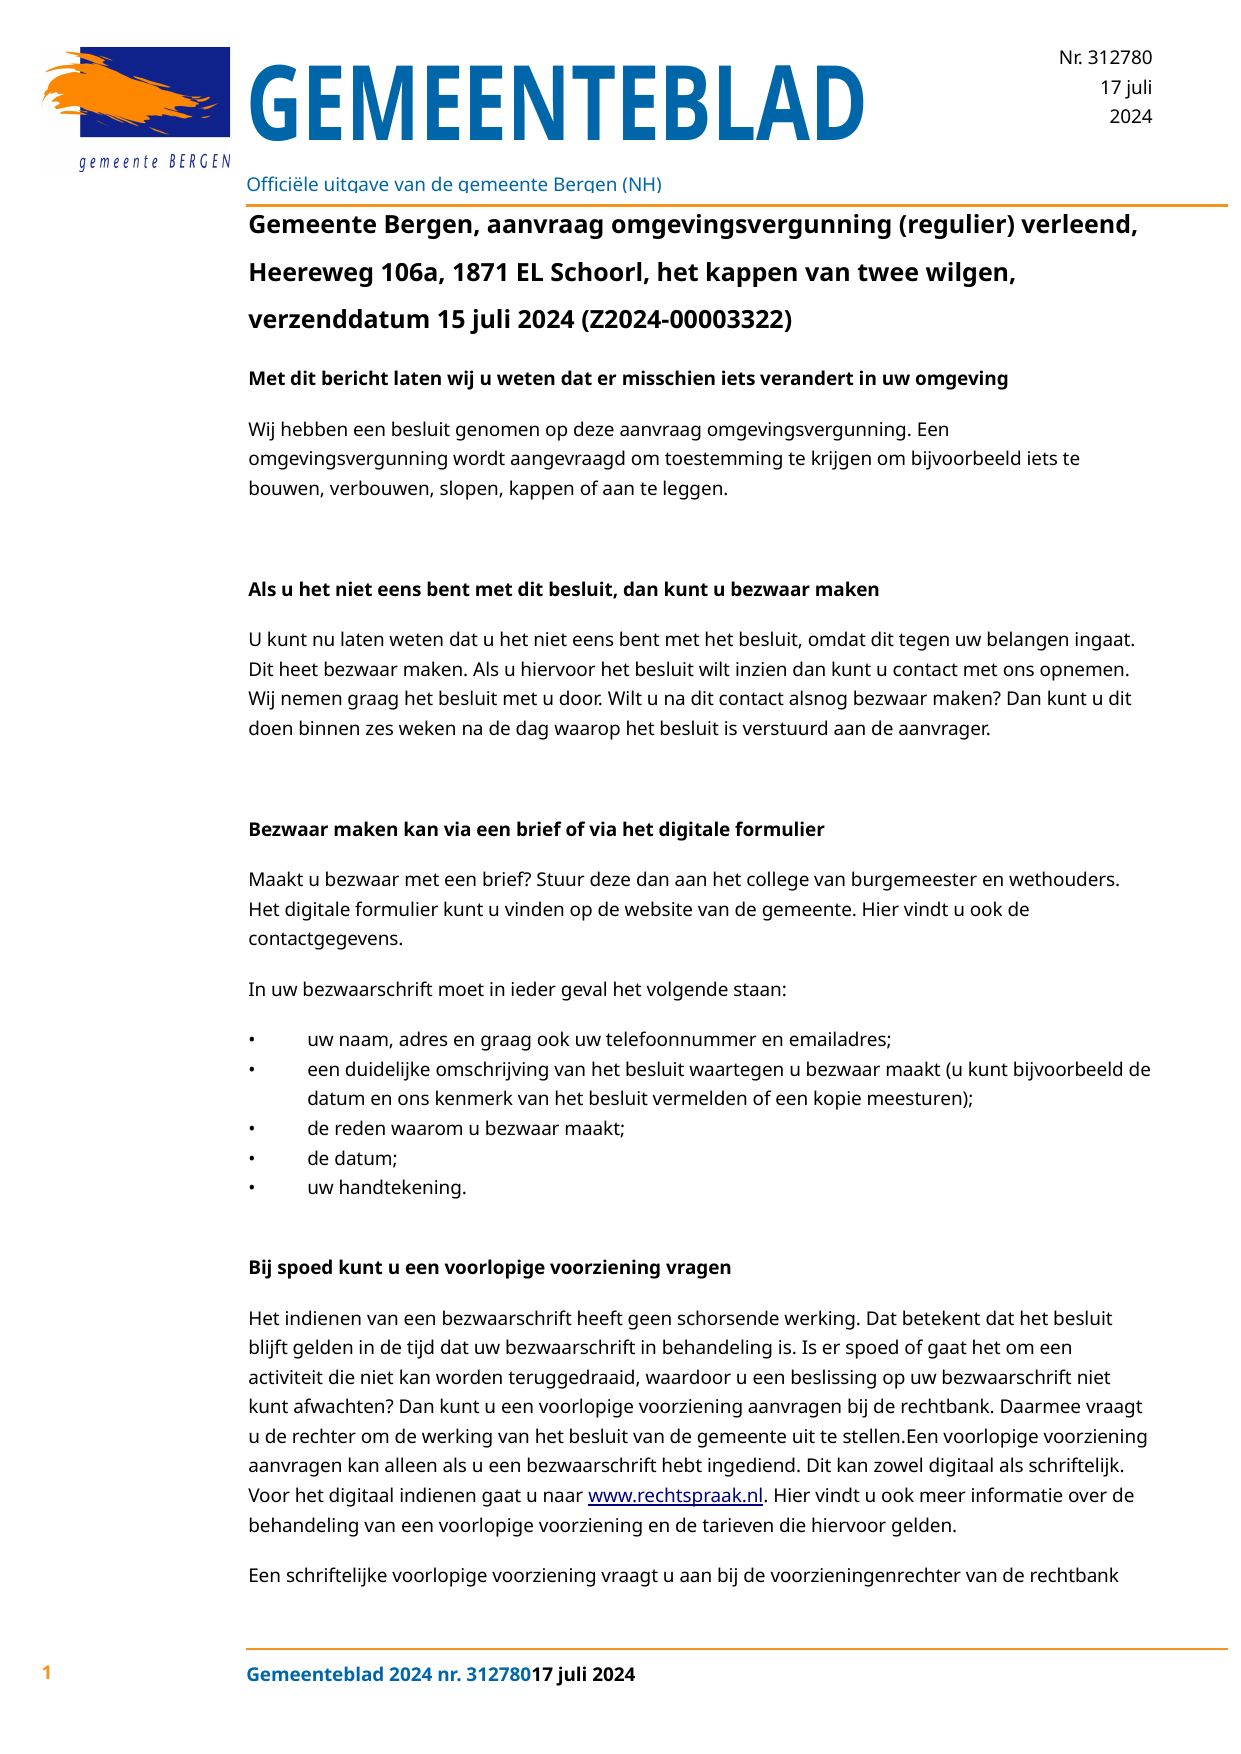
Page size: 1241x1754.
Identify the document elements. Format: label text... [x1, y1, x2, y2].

list de reden waarom u bezwaar maakt; [248, 1115, 1152, 1141]
list uw naam, adres en graag ook uw telefoonnummer en emailadres; [248, 1026, 1152, 1052]
text Het indienen van een bezwaarschrift heeft geen schorsende werking. Dat betekent dat het besluit blijft gelden in de tijd dat uw bezwaarschrift in behandeling is. Is er spoed of gaat het om een activiteit die niet kan worden teruggedraaid, waardoor u een beslissing op uw bezwaarschrift niet kunt afwachten? Dan kunt u een voorlopige voorziening aanvragen bij de rechtbank. Daarmee vraagt u de rechter om de werking van het besluit van de gemeente uit te stellen.Een voorlopige voorziening aanvragen kan alleen als u een bezwaarschrift hebt ingediend. Dit kan zowel digitaal als schriftelijk. Voor het digitaal indienen gaat u naar www.rechtspraak.nl. Hier vindt u ook meer informatie over de behandeling van een voorlopige voorziening en de tarieven die hiervoor gelden. [248, 1305, 1152, 1537]
list een duidelijke omschrijving van het besluit waartegen u bezwaar maakt (u kunt bijvoorbeeld de datum en ons kenmerk van het besluit vermelden of een kopie meesturen); [248, 1056, 1152, 1111]
list uw handtekening. [248, 1174, 1152, 1200]
text U kunt nu laten weten dat u het niet eens bent met het besluit, omdat dit tegen uw belangen ingaat. Dit heet bezwaar maken. Als u hiervoor het besluit wilt inzien dan kunt u contact met ons opnemen. Wij nemen graag het besluit met u door. Wilt u na dit contact alsnog bezwaar maken? Dan kunt u dit doen binnen zes weken na de dag waarop het besluit is verstuurd aan de aanvrager. [248, 626, 1152, 741]
picture [41, 47, 231, 172]
text Maakt u bezwaar met een brief? Stuur deze dan aan het college van burgemeester en wethouders. Het digitale formulier kunt u vinden op de website van de gemeente. Hier vindt u ook de contactgegevens. [248, 866, 1152, 951]
text Wij hebben een besluit genomen op deze aanvraag omgevingsvergunning. Een omgevingsvergunning wordt aangevraagd om toestemming te krijgen om bijvoorbeeld iets te bouwen, verbouwen, slopen, kappen of aan te leggen. [248, 416, 1152, 501]
text Met dit bericht laten wij u weten dat er misschien iets verandert in uw omgeving [248, 366, 1152, 391]
text Bezwaar maken kan via een brief of via het digitale formulier [248, 816, 1152, 842]
text Bij spoed kunt u een voorlopige voorziening vragen [248, 1254, 1152, 1280]
text Gemeente Bergen, aanvraag omgevingsvergunning (regulier) verleend, Heereweg 106a, 1871 EL Schoorl, het kappen van twee wilgen, verzenddatum 15 juli 2024 (Z2024-00003322) [248, 207, 1152, 336]
text Als u het niet eens bent met dit besluit, dan kunt u bezwaar maken [248, 576, 1152, 602]
text In uw bezwaarschrift moet in ieder geval het volgende staan: [248, 976, 1152, 1002]
list de datum; [248, 1145, 1152, 1170]
text Een schriftelijke voorlopige voorziening vraagt u aan bij de voorzieningenrechter van de rechtbank [248, 1562, 1152, 1588]
